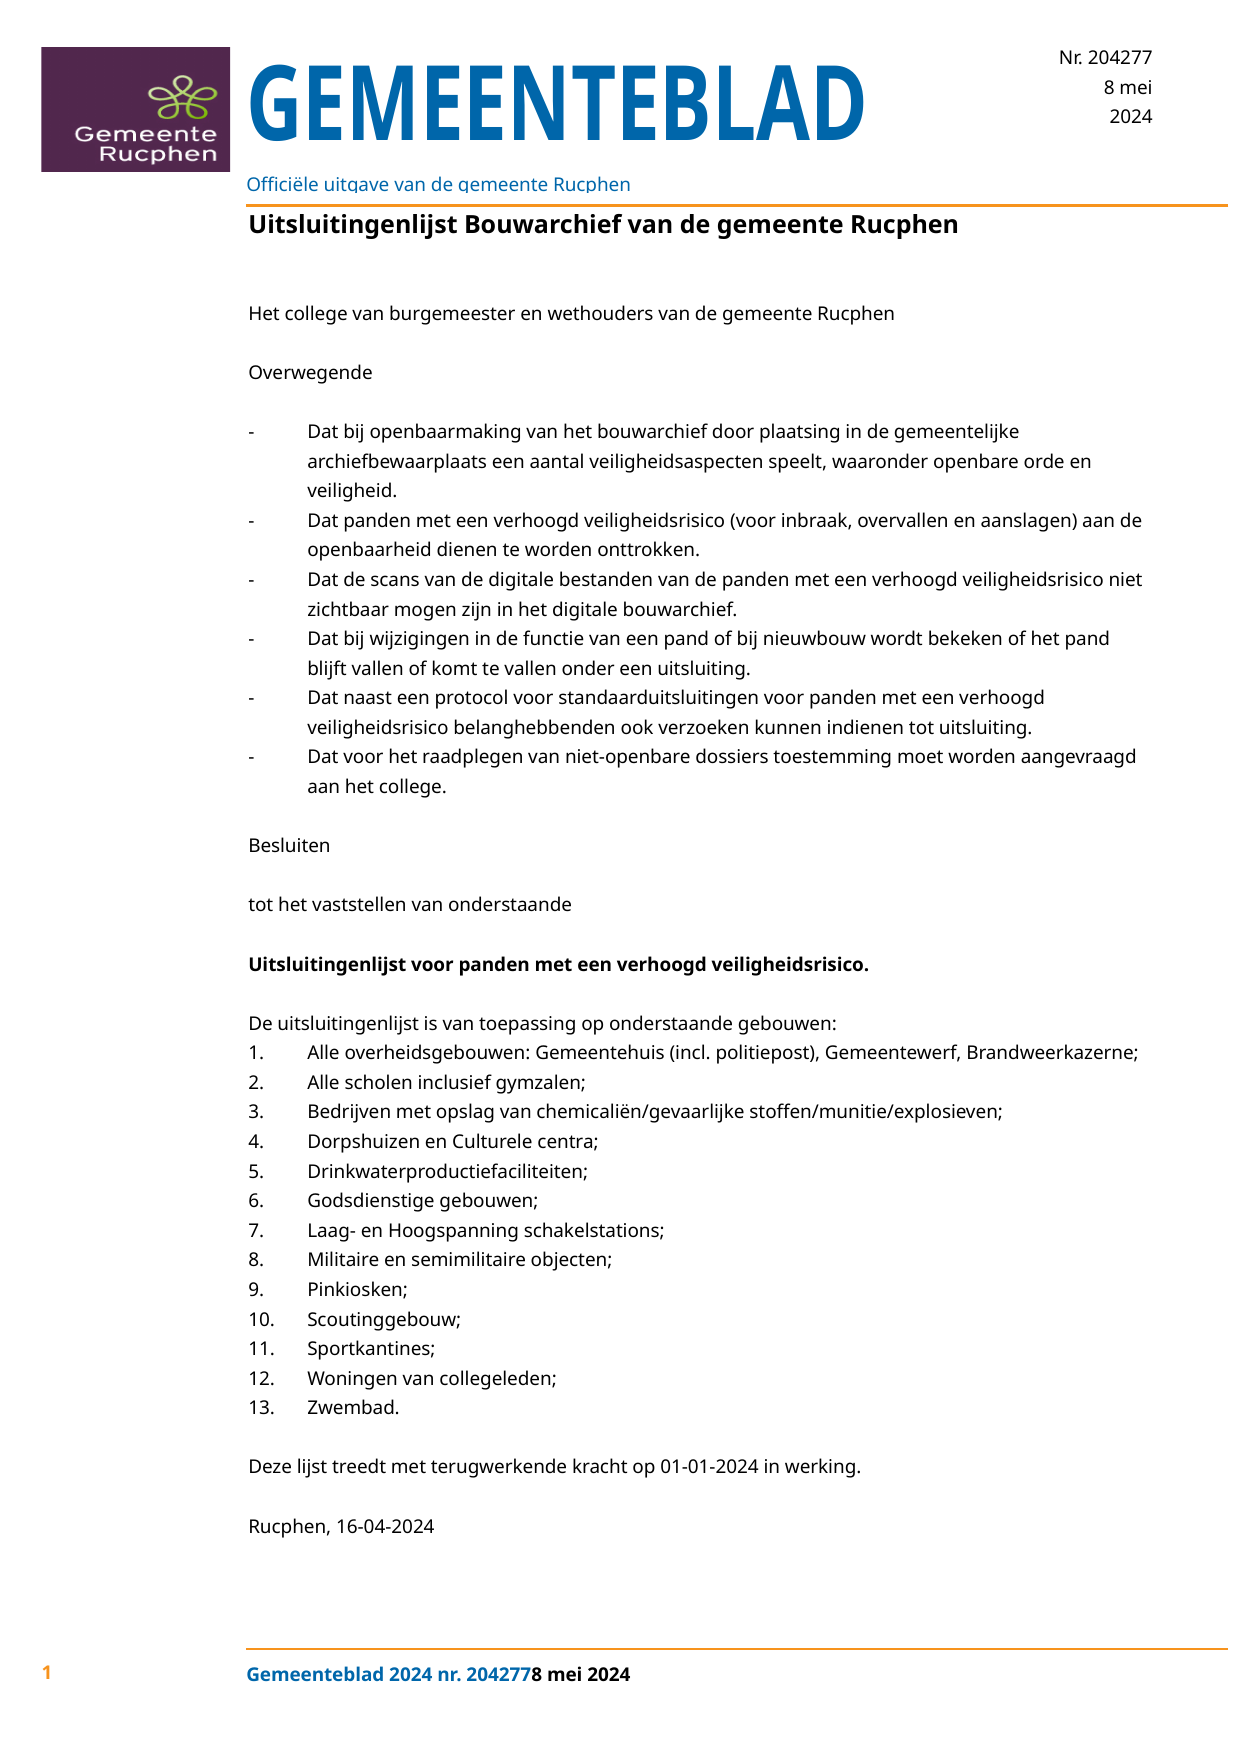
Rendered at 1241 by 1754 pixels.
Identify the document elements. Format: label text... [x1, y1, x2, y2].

list Militaire en semimilitaire objecten; [248, 1247, 1152, 1272]
list Pinkiosken; [248, 1276, 1152, 1302]
text Besluiten [248, 832, 1152, 858]
text Deze lijst treedt met terugwerkende kracht op 01-01-2024 in werking. [248, 1454, 1152, 1479]
text Uitsluitingenlijst voor panden met een verhoogd veiligheidsrisico. [248, 951, 1152, 976]
list Zwembad. [248, 1394, 1152, 1420]
list Drinkwaterproductiefaciliteiten; [248, 1158, 1152, 1183]
text tot het vaststellen van onderstaande [248, 892, 1152, 917]
picture [41, 47, 231, 172]
text Het college van burgemeester en wethouders van de gemeente Rucphen [248, 300, 1152, 326]
list Sportkantines; [248, 1335, 1152, 1361]
list Bedrijven met opslag van chemicaliën/gevaarlijke stoffen/munitie/explosieven; [248, 1099, 1152, 1124]
list Dat bij openbaarmaking van het bouwarchief door plaatsing in de gemeentelijke archiefbewaarplaats een aantal veiligheidsaspecten speelt, waaronder openbare orde en veiligheid. [248, 418, 1152, 503]
list Dat naast een protocol voor standaarduitsluitingen voor panden met een verhoogd veiligheidsrisico belanghebbenden ook verzoeken kunnen indienen tot uitsluiting. [248, 684, 1152, 740]
list Dat de scans van de digitale bestanden van de panden met een verhoogd veiligheidsrisico niet zichtbaar mogen zijn in het digitale bouwarchief. [248, 566, 1152, 621]
text De uitsluitingenlijst is van toepassing op onderstaande gebouwen: [248, 1010, 1152, 1036]
list Dat voor het raadplegen van niet-openbare dossiers toestemming moet worden aangevraagd aan het college. [248, 744, 1152, 799]
text Uitsluitingenlijst Bouwarchief van de gemeente Rucphen [248, 207, 1152, 241]
list Godsdienstige gebouwen; [248, 1187, 1152, 1213]
text Overwegende [248, 359, 1152, 385]
list Dorpshuizen en Culturele centra; [248, 1128, 1152, 1154]
list Scoutinggebouw; [248, 1306, 1152, 1331]
list Woningen van collegeleden; [248, 1365, 1152, 1391]
list Dat bij wijzigingen in de functie van een pand of bij nieuwbouw wordt bekeken of het pand blijft vallen of komt te vallen onder een uitsluiting. [248, 625, 1152, 681]
list Alle overheidsgebouwen: Gemeentehuis (incl. politiepost), Gemeentewerf, Brandweerkazerne; [248, 1039, 1152, 1065]
list Laag- en Hoogspanning schakelstations; [248, 1217, 1152, 1243]
list Dat panden met een verhoogd veiligheidsrisico (voor inbraak, overvallen en aanslagen) aan de openbaarheid dienen te worden onttrokken. [248, 507, 1152, 562]
list Alle scholen inclusief gymzalen; [248, 1069, 1152, 1095]
text Rucphen, 16-04-2024 [248, 1513, 1152, 1538]
